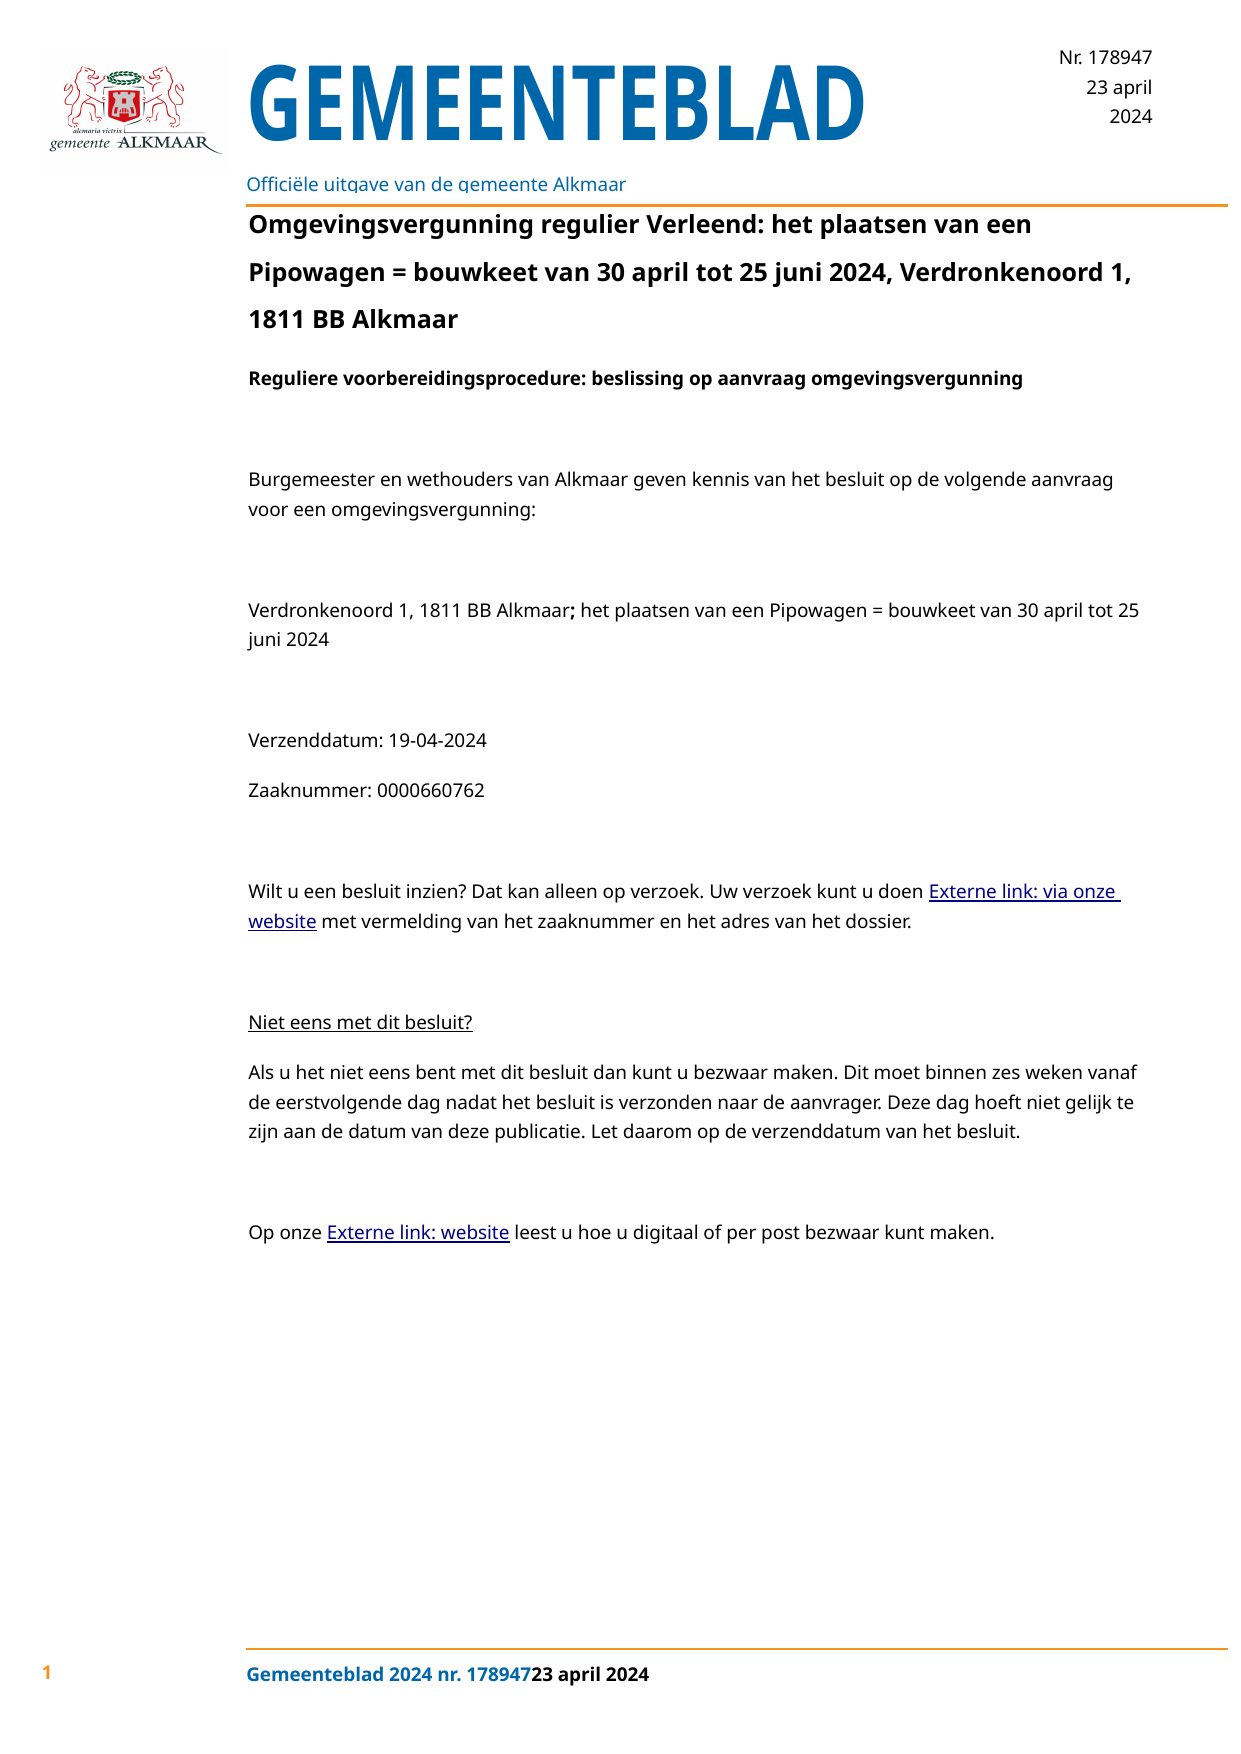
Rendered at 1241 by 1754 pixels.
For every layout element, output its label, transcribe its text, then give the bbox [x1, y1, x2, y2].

text Als u het niet eens bent met dit besluit dan kunt u bezwaar maken. Dit moet binnen zes weken vanaf de eerstvolgende dag nadat het besluit is verzonden naar de aanvrager. Deze dag hoeft niet gelijk te zijn aan de datum van deze publicatie. Let daarom op de verzenddatum van het besluit. [248, 1059, 1152, 1144]
text Niet eens met dit besluit? [248, 1009, 1152, 1034]
text Zaaknummer: 0000660762 [248, 778, 1152, 803]
text Verzenddatum: 19-04-2024 [248, 727, 1152, 753]
picture [41, 47, 231, 172]
text Burgemeester en wethouders van Alkmaar geven kennis van het besluit op de volgende aanvraag voor een omgevingsvergunning: [248, 466, 1152, 522]
text Op onze Externe link: website leest u hoe u digitaal of per post bezwaar kunt maken. [248, 1219, 1152, 1245]
text Wilt u een besluit inzien? Dat kan alleen op verzoek. Uw verzoek kunt u doen Externe link: via onze website met vermelding van het zaaknummer en het adres van het dossier. [248, 878, 1152, 934]
text Omgevingsvergunning regulier Verleend: het plaatsen van een Pipowagen = bouwkeet van 30 april tot 25 juni 2024, Verdronkenoord 1, 1811 BB Alkmaar [248, 207, 1152, 336]
text Reguliere voorbereidingsprocedure: beslissing op aanvraag omgevingsvergunning [248, 366, 1152, 391]
text Verdronkenoord 1, 1811 BB Alkmaar; het plaatsen van een Pipowagen = bouwkeet van 30 april tot 25 juni 2024 [248, 597, 1152, 652]
